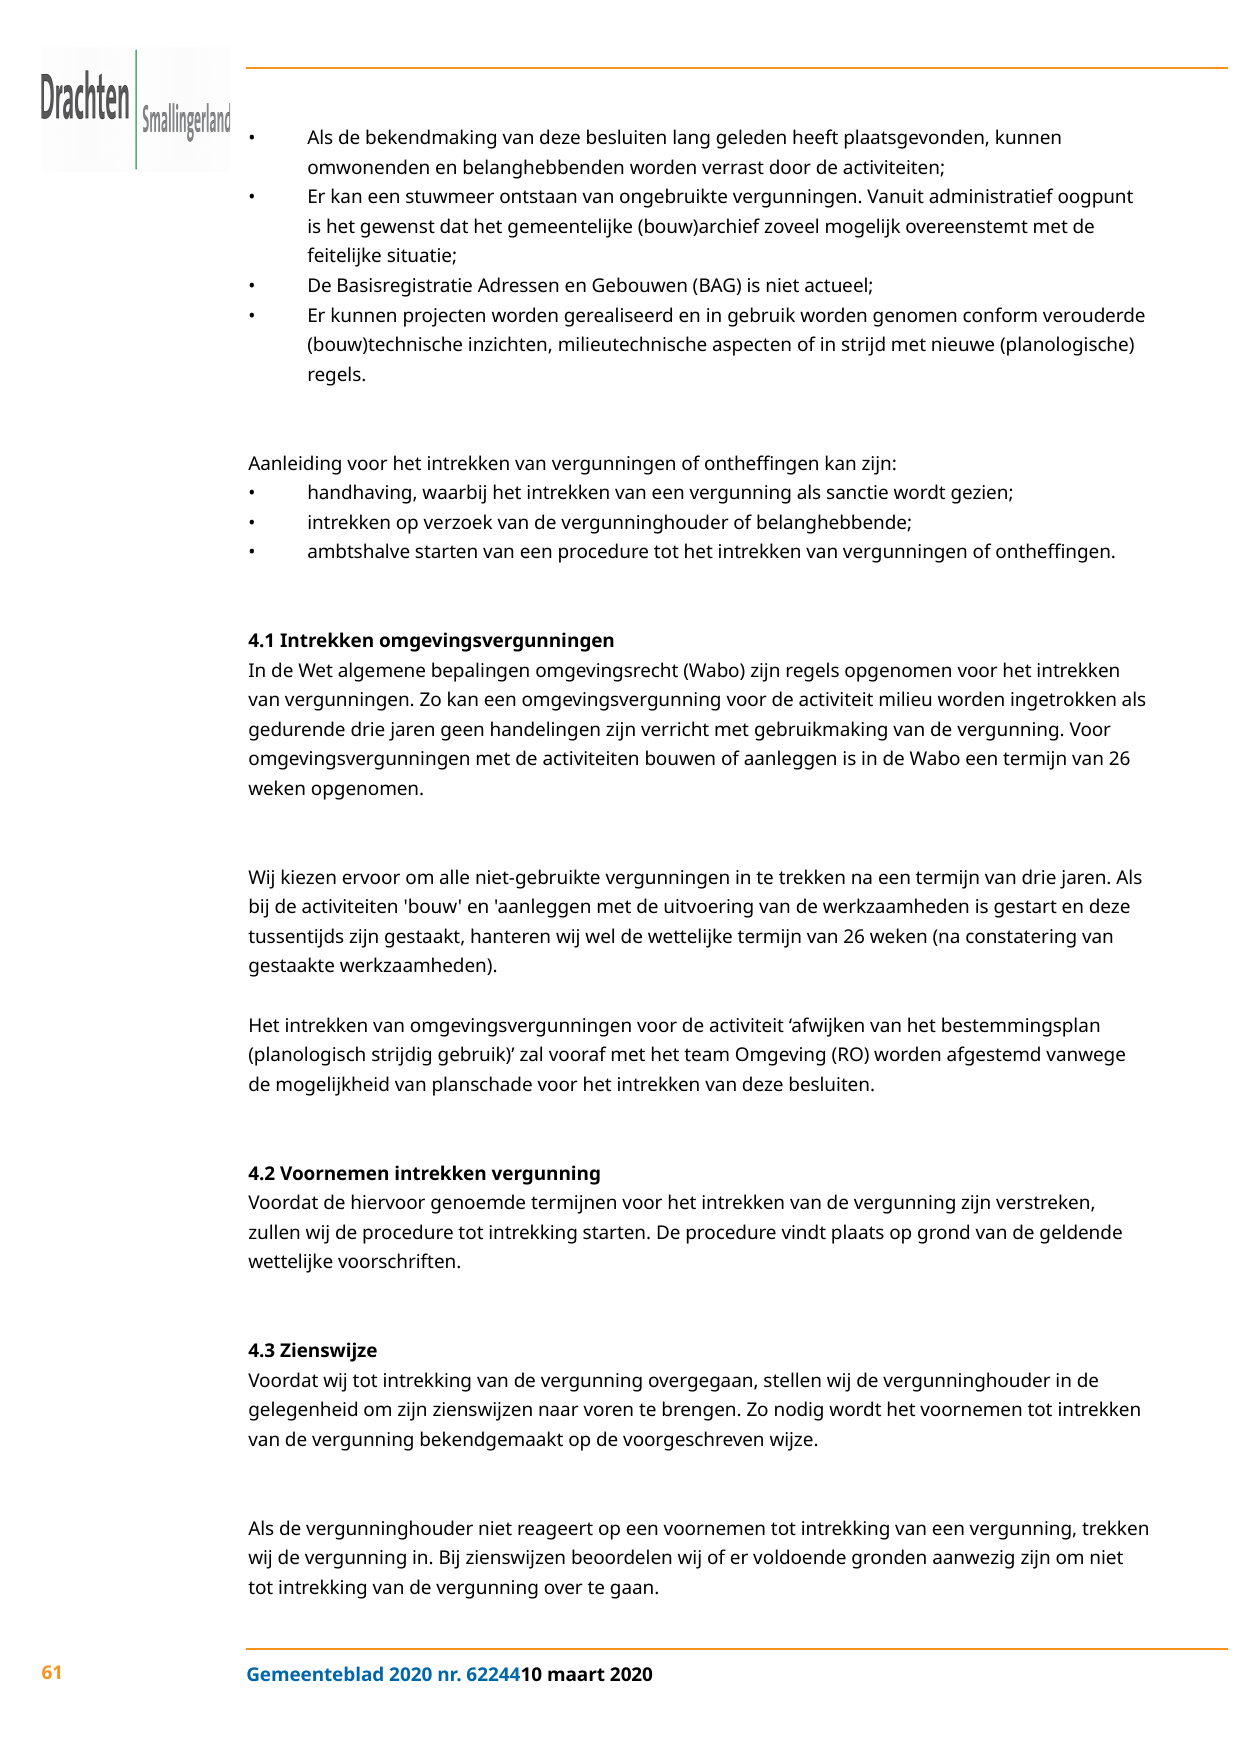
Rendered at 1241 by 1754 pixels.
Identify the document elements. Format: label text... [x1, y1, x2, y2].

list Er kan een stuwmeer ontstaan van ongebruikte vergunningen. Vanuit administratief oogpunt is het gewenst dat het gemeentelijke (bouw)archief zoveel mogelijk overeenstemt met de feitelijke situatie; [248, 183, 1152, 268]
list Er kunnen projecten worden gerealiseerd en in gebruik worden genomen conform verouderde (bouw)technische inzichten, milieutechnische aspecten of in strijd met nieuwe (planologische) regels. [248, 302, 1152, 387]
picture [41, 47, 231, 172]
list ambtshalve starten van een procedure tot het intrekken van vergunningen of ontheffingen. [248, 538, 1152, 564]
text Het intrekken van omgevingsvergunningen voor de activiteit ‘afwijken van het bestemmingsplan (planologisch strijdig gebruik)’ zal vooraf met het team Omgeving (RO) worden afgestemd vanwege de mogelijkheid van planschade voor het intrekken van deze besluiten. [248, 1012, 1152, 1097]
text Wij kiezen ervoor om alle niet-gebruikte vergunningen in te trekken na een termijn van drie jaren. Als bij de activiteiten 'bouw' en 'aanleggen met de uitvoering van de werkzaamheden is gestart en deze tussentijds zijn gestaakt, hanteren wij wel de wettelijke termijn van 26 weken (na constatering van gestaakte werkzaamheden). [248, 864, 1152, 978]
text Voordat wij tot intrekking van de vergunning overgegaan, stellen wij de vergunninghouder in de gelegenheid om zijn zienswijzen naar voren te brengen. Zo nodig wordt het voornemen tot intrekken van de vergunning bekendgemaakt op de voorgeschreven wijze. [248, 1367, 1152, 1452]
text In de Wet algemene bepalingen omgevingsrecht (Wabo) zijn regels opgenomen voor het intrekken van vergunningen. Zo kan een omgevingsvergunning voor de activiteit milieu worden ingetrokken als gedurende drie jaren geen handelingen zijn verricht met gebruikmaking van de vergunning. Voor omgevingsvergunningen met de activiteiten bouwen of aanleggen is in de Wabo een termijn van 26 weken opgenomen. [248, 657, 1152, 801]
list Als de bekendmaking van deze besluiten lang geleden heeft plaatsgevonden, kunnen omwonenden en belanghebbenden worden verrast door de activiteiten; [248, 124, 1152, 180]
list intrekken op verzoek van de vergunninghouder of belanghebbende; [248, 509, 1152, 535]
list handhaving, waarbij het intrekken van een vergunning als sanctie wordt gezien; [248, 479, 1152, 505]
text Voordat de hiervoor genoemde termijnen voor het intrekken van de vergunning zijn verstreken, zullen wij de procedure tot intrekking starten. De procedure vindt plaats op grond van de geldende wettelijke voorschriften. [248, 1189, 1152, 1274]
text Als de vergunninghouder niet reageert op een voornemen tot intrekking van een vergunning, trekken wij de vergunning in. Bij zienswijzen beoordelen wij of er voldoende gronden aanwezig zijn om niet tot intrekking van de vergunning over te gaan. [248, 1515, 1152, 1600]
list De Basisregistratie Adressen en Gebouwen (BAG) is niet actueel; [248, 272, 1152, 298]
text 4.1 Intrekken omgevingsvergunningen [248, 627, 1152, 653]
text 4.3 Zienswijze [248, 1337, 1152, 1363]
text Aanleiding voor het intrekken van vergunningen of ontheffingen kan zijn: [248, 450, 1152, 476]
text 4.2 Voornemen intrekken vergunning [248, 1160, 1152, 1186]
